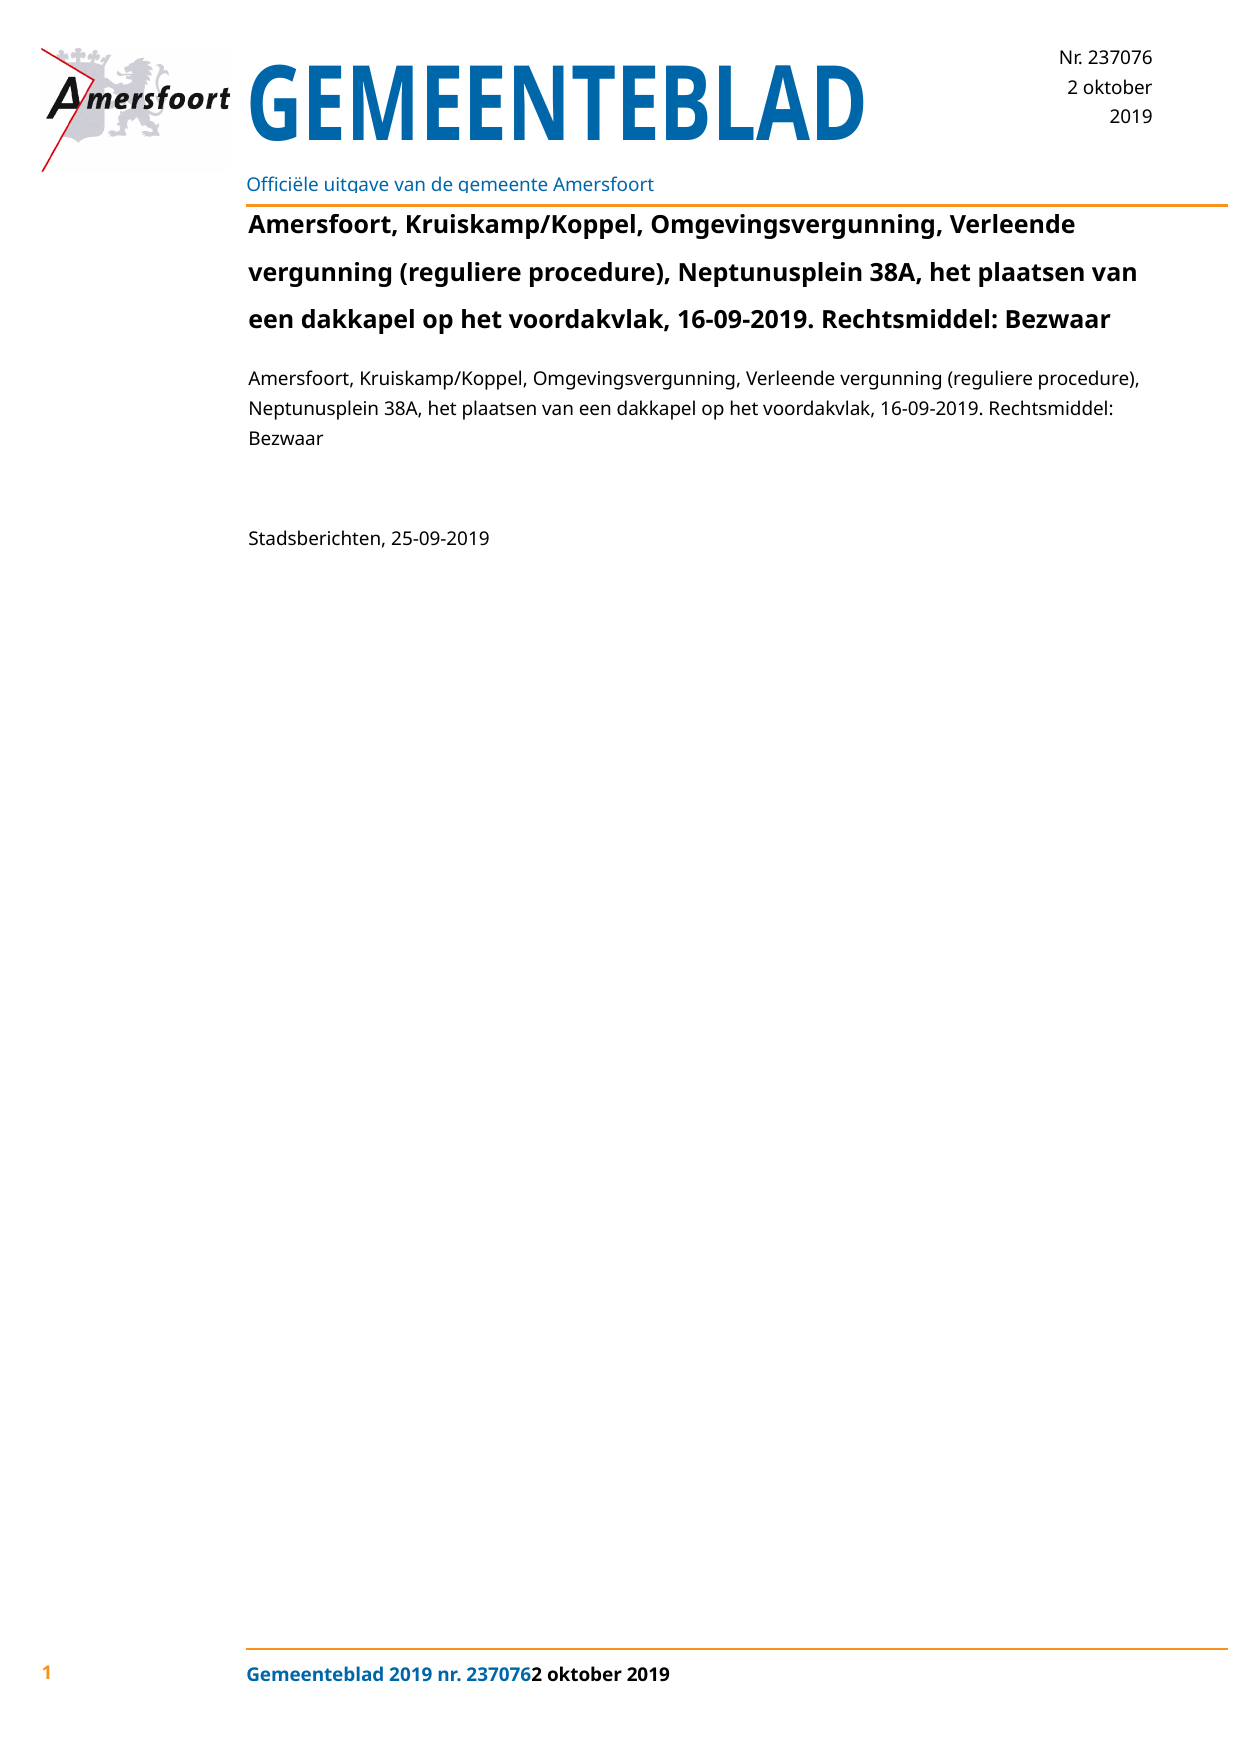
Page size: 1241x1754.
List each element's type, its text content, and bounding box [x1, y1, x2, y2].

picture [41, 47, 231, 172]
text Amersfoort, Kruiskamp/Koppel, Omgevingsvergunning, Verleende vergunning (reguliere procedure), Neptunusplein 38A, het plaatsen van een dakkapel op het voordakvlak, 16-09-2019. Rechtsmiddel: Bezwaar [248, 207, 1152, 336]
text Stadsberichten, 25-09-2019 [248, 526, 1152, 551]
text Amersfoort, Kruiskamp/Koppel, Omgevingsvergunning, Verleende vergunning (reguliere procedure), Neptunusplein 38A, het plaatsen van een dakkapel op het voordakvlak, 16-09-2019. Rechtsmiddel: Bezwaar [248, 366, 1152, 450]
